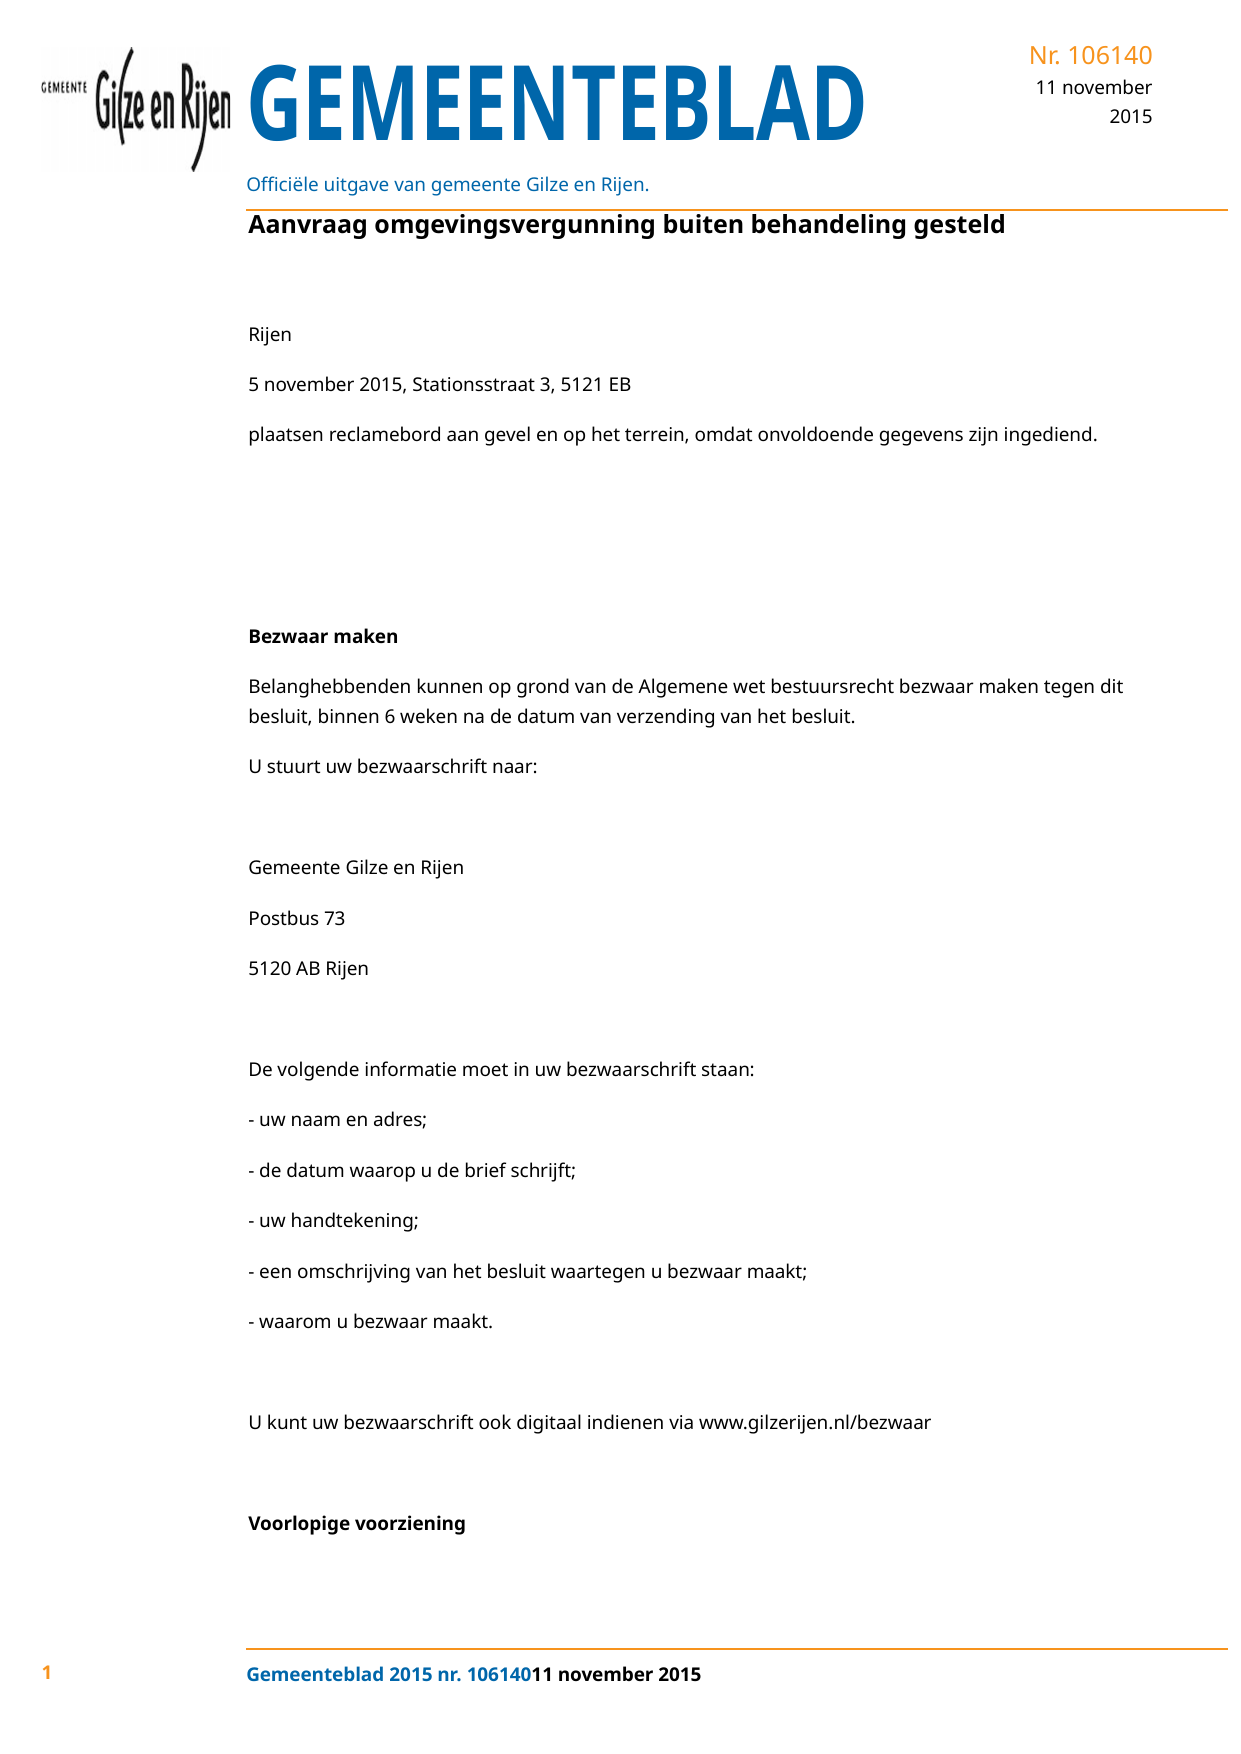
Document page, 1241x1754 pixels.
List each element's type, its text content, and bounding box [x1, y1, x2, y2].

text Aanvraag omgevingsvergunning buiten behandeling gesteld [248, 211, 1152, 241]
text - waarom u bezwaar maakt. [248, 1308, 1152, 1334]
text - een omschrijving van het besluit waartegen u bezwaar maakt; [248, 1258, 1152, 1283]
text Postbus 73 [248, 905, 1152, 931]
text 5120 AB Rijen [248, 955, 1152, 981]
text - uw handtekening; [248, 1207, 1152, 1233]
text Voorlopige voorziening [248, 1510, 1152, 1536]
text - de datum waarop u de brief schrijft; [248, 1157, 1152, 1183]
text U kunt uw bezwaarschrift ook digitaal indienen via www.gilzerijen.nl/bezwaar [248, 1409, 1152, 1435]
text 5 november 2015, Stationsstraat 3, 5121 EB [248, 371, 1152, 397]
picture [41, 47, 231, 172]
text Bezwaar maken [248, 623, 1152, 649]
text Gemeente Gilze en Rijen [248, 854, 1152, 880]
text Rijen [248, 321, 1152, 346]
text Belanghebbenden kunnen op grond van de Algemene wet bestuursrecht bezwaar maken tegen dit besluit, binnen 6 weken na de datum van verzending van het besluit. [248, 674, 1152, 729]
text - uw naam en adres; [248, 1107, 1152, 1132]
text De volgende informatie moet in uw bezwaarschrift staan: [248, 1056, 1152, 1082]
text plaatsen reclamebord aan gevel en op het terrein, omdat onvoldoende gegevens zijn ingediend. [248, 422, 1152, 447]
text U stuurt uw bezwaarschrift naar: [248, 754, 1152, 779]
